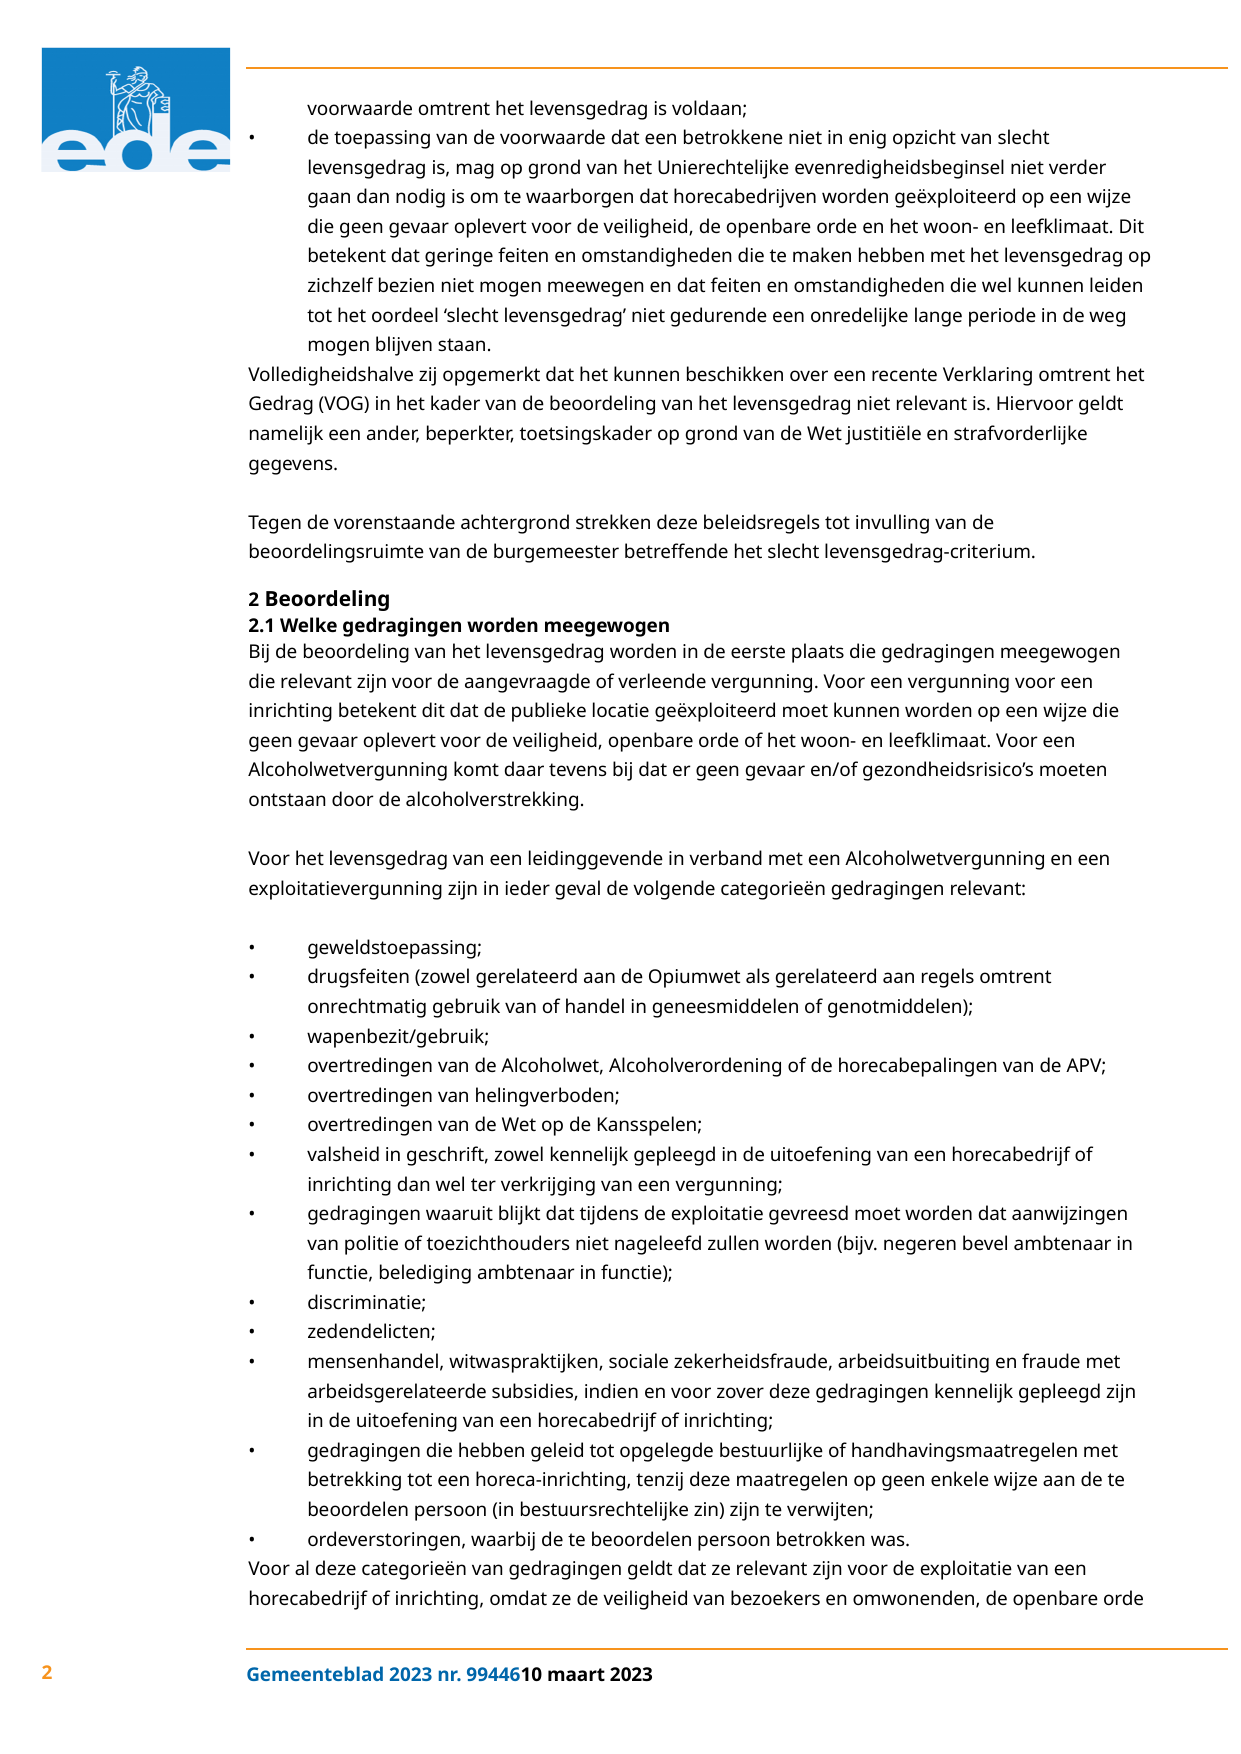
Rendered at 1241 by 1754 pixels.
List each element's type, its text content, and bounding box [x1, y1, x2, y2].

list zedendelicten; [248, 1319, 1152, 1344]
list wapenbezit/gebruik; [248, 1023, 1152, 1049]
text 2.1 Welke gedragingen worden meegewogen [248, 613, 1152, 638]
list drugsfeiten (zowel gerelateerd aan de Opiumwet als gerelateerd aan regels omtrent onrechtmatig gebruik van of handel in geneesmiddelen of genotmiddelen); [248, 964, 1152, 1019]
list overtredingen van de Wet op de Kansspelen; [248, 1112, 1152, 1137]
text Tegen de vorenstaande achtergrond strekken deze beleidsregels tot invulling van de beoordelingsruimte van de burgemeester betreffende het slecht levensgedrag-criterium. [248, 509, 1152, 564]
list gedragingen waaruit blijkt dat tijdens de exploitatie gevreesd moet worden dat aanwijzingen van politie of toezichthouders niet nageleefd zullen worden (bijv. negeren bevel ambtenaar in functie, belediging ambtenaar in functie); [248, 1200, 1152, 1285]
text 2 Beoordeling [248, 584, 1152, 613]
list de toepassing van de voorwaarde dat een betrokkene niet in enig opzicht van slecht levensgedrag is, mag op grond van het Unierechtelijke evenredigheidsbeginsel niet verder gaan dan nodig is om te waarborgen dat horecabedrijven worden geëxploiteerd op een wijze die geen gevaar oplevert voor de veiligheid, de openbare orde en het woon- en leefklimaat. Dit betekent dat geringe feiten en omstandigheden die te maken hebben met het levensgedrag op zichzelf bezien niet mogen meewegen en dat feiten en omstandigheden die wel kunnen leiden tot het oordeel ‘slecht levensgedrag’ niet gedurende een onredelijke lange periode in de weg mogen blijven staan. [248, 124, 1152, 357]
list valsheid in geschrift, zowel kennelijk gepleegd in de uitoefening van een horecabedrijf of inrichting dan wel ter verkrijging van een vergunning; [248, 1141, 1152, 1197]
list geweldstoepassing; [248, 934, 1152, 960]
picture [41, 47, 231, 172]
text Voor het levensgedrag van een leidinggevende in verband met een Alcoholwetvergunning en een exploitatievergunning zijn in ieder geval de volgende categorieën gedragingen relevant: [248, 845, 1152, 901]
text Volledigheidshalve zij opgemerkt dat het kunnen beschikken over een recente Verklaring omtrent het Gedrag (VOG) in het kader van de beoordeling van het levensgedrag niet relevant is. Hiervoor geldt namelijk een ander, beperkter, toetsingskader op grond van de Wet justitiële en strafvorderlijke gegevens. [248, 361, 1152, 476]
list overtredingen van de Alcoholwet, Alcoholverordening of de horecabepalingen van de APV; [248, 1052, 1152, 1078]
list discriminatie; [248, 1289, 1152, 1315]
list overtredingen van helingverboden; [248, 1082, 1152, 1108]
list mensenhandel, witwaspraktijken, sociale zekerheidsfraude, arbeidsuitbuiting en fraude met arbeidsgerelateerde subsidies, indien en voor zover deze gedragingen kennelijk gepleegd zijn in de uitoefening van een horecabedrijf of inrichting; [248, 1348, 1152, 1433]
text Voor al deze categorieën van gedragingen geldt dat ze relevant zijn voor de exploitatie van een horecabedrijf of inrichting, omdat ze de veiligheid van bezoekers en omwonenden, de openbare orde [248, 1555, 1152, 1611]
text Bij de beoordeling van het levensgedrag worden in de eerste plaats die gedragingen meegewogen die relevant zijn voor de aangevraagde of verleende vergunning. Voor een vergunning voor een inrichting betekent dit dat de publieke locatie geëxploiteerd moet kunnen worden op een wijze die geen gevaar oplevert voor de veiligheid, openbare orde of het woon- en leefklimaat. Voor een Alcoholwetvergunning komt daar tevens bij dat er geen gevaar en/of gezondheidsrisico’s moeten ontstaan door de alcoholverstrekking. [248, 638, 1152, 812]
list ordeverstoringen, waarbij de te beoordelen persoon betrokken was. [248, 1526, 1152, 1552]
list voorwaarde omtrent het levensgedrag is voldaan; [248, 95, 1152, 121]
list gedragingen die hebben geleid tot opgelegde bestuurlijke of handhavingsmaatregelen met betrekking tot een horeca-inrichting, tenzij deze maatregelen op geen enkele wijze aan de te beoordelen persoon (in bestuursrechtelijke zin) zijn te verwijten; [248, 1437, 1152, 1522]
